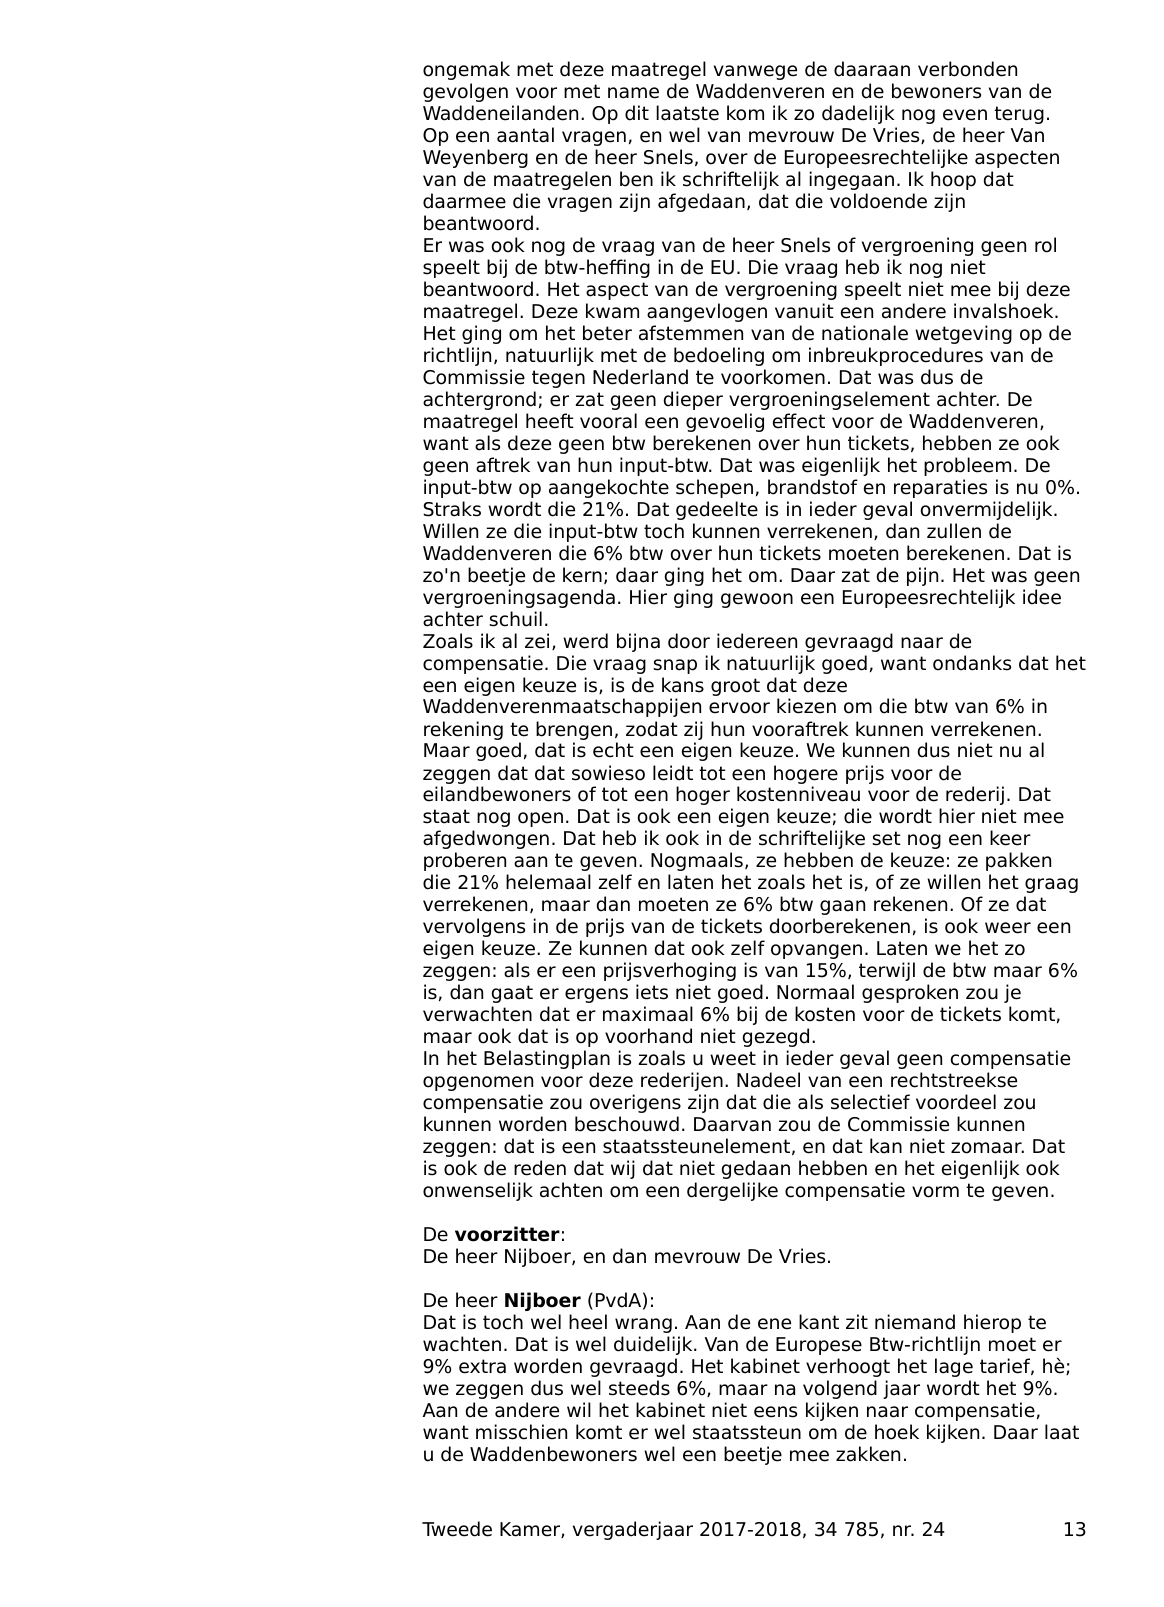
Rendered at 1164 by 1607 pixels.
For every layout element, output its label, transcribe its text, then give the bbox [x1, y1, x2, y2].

text De heer Nijboer (PvdA): [422, 1290, 1087, 1312]
text Dat is toch wel heel wrang. Aan de ene kant zit niemand hierop te wachten. Dat is wel duidelijk. Van de Europese Btw-richtlijn moet er 9% extra worden gevraagd. Het kabinet verhoogt het lage tarief, hè; we zeggen dus wel steeds 6%, maar na volgend jaar wordt het 9%. Aan de andere wil het kabinet niet eens kijken naar compensatie, want misschien komt er wel staatssteun om de hoek kijken. Daar laat u de Waddenbewoners wel een beetje mee zakken. [422, 1312, 1087, 1466]
text Er was ook nog de vraag van de heer Snels of vergroening geen rol speelt bij de btw-heffing in de EU. Die vraag heb ik nog niet beantwoord. Het aspect van de vergroening speelt niet mee bij deze maatregel. Deze kwam aangevlogen vanuit een andere invalshoek. Het ging om het beter afstemmen van de nationale wetgeving op de richtlijn, natuurlijk met de bedoeling om inbreukprocedures van de Commissie tegen Nederland te voorkomen. Dat was dus de achtergrond; er zat geen dieper vergroeningselement achter. De maatregel heeft vooral een gevoelig effect voor de Waddenveren, want als deze geen btw berekenen over hun tickets, hebben ze ook geen aftrek van hun input-btw. Dat was eigenlijk het probleem. De input-btw op aangekochte schepen, brandstof en reparaties is nu 0%. Straks wordt die 21%. Dat gedeelte is in ieder geval onvermijdelijk. Willen ze die input-btw toch kunnen verrekenen, dan zullen de Waddenveren die 6% btw over hun tickets moeten berekenen. Dat is zo'n beetje de kern; daar ging het om. Daar zat de pijn. Het was geen vergroeningsagenda. Hier ging gewoon een Europeesrechtelijk idee achter schuil. [422, 235, 1087, 631]
text In het Belastingplan is zoals u weet in ieder geval geen compensatie opgenomen voor deze rederijen. Nadeel van een rechtstreekse compensatie zou overigens zijn dat die als selectief voordeel zou kunnen worden beschouwd. Daarvan zou de Commissie kunnen zeggen: dat is een staatssteunelement, en dat kan niet zomaar. Dat is ook de reden dat wij dat niet gedaan hebben en het eigenlijk ook onwenselijk achten om een dergelijke compensatie vorm te geven. [422, 1048, 1087, 1202]
text ongemak met deze maatregel vanwege de daaraan verbonden gevolgen voor met name de Waddenveren en de bewoners van de Waddeneilanden. Op dit laatste kom ik zo dadelijk nog even terug. [422, 59, 1087, 125]
text De voorzitter: [422, 1224, 1087, 1246]
text Zoals ik al zei, werd bijna door iedereen gevraagd naar de compensatie. Die vraag snap ik natuurlijk goed, want ondanks dat het een eigen keuze is, is de kans groot dat deze Waddenverenmaatschappijen ervoor kiezen om die btw van 6% in rekening te brengen, zodat zij hun vooraftrek kunnen verrekenen. Maar goed, dat is echt een eigen keuze. We kunnen dus niet nu al zeggen dat dat sowieso leidt tot een hogere prijs voor de eilandbewoners of tot een hoger kostenniveau voor de rederij. Dat staat nog open. Dat is ook een eigen keuze; die wordt hier niet mee afgedwongen. Dat heb ik ook in de schriftelijke set nog een keer proberen aan te geven. Nogmaals, ze hebben de keuze: ze pakken die 21% helemaal zelf en laten het zoals het is, of ze willen het graag verrekenen, maar dan moeten ze 6% btw gaan rekenen. Of ze dat vervolgens in de prijs van de tickets doorberekenen, is ook weer een eigen keuze. Ze kunnen dat ook zelf opvangen. Laten we het zo zeggen: als er een prijsverhoging is van 15%, terwijl de btw maar 6% is, dan gaat er ergens iets niet goed. Normaal gesproken zou je verwachten dat er maximaal 6% bij de kosten voor de tickets komt, maar ook dat is op voorhand niet gezegd. [422, 631, 1087, 1048]
text Op een aantal vragen, en wel van mevrouw De Vries, de heer Van Weyenberg en de heer Snels, over de Europeesrechtelijke aspecten van de maatregelen ben ik schriftelijk al ingegaan. Ik hoop dat daarmee die vragen zijn afgedaan, dat die voldoende zijn beantwoord. [422, 125, 1087, 235]
text De heer Nijboer, en dan mevrouw De Vries. [422, 1246, 1087, 1268]
